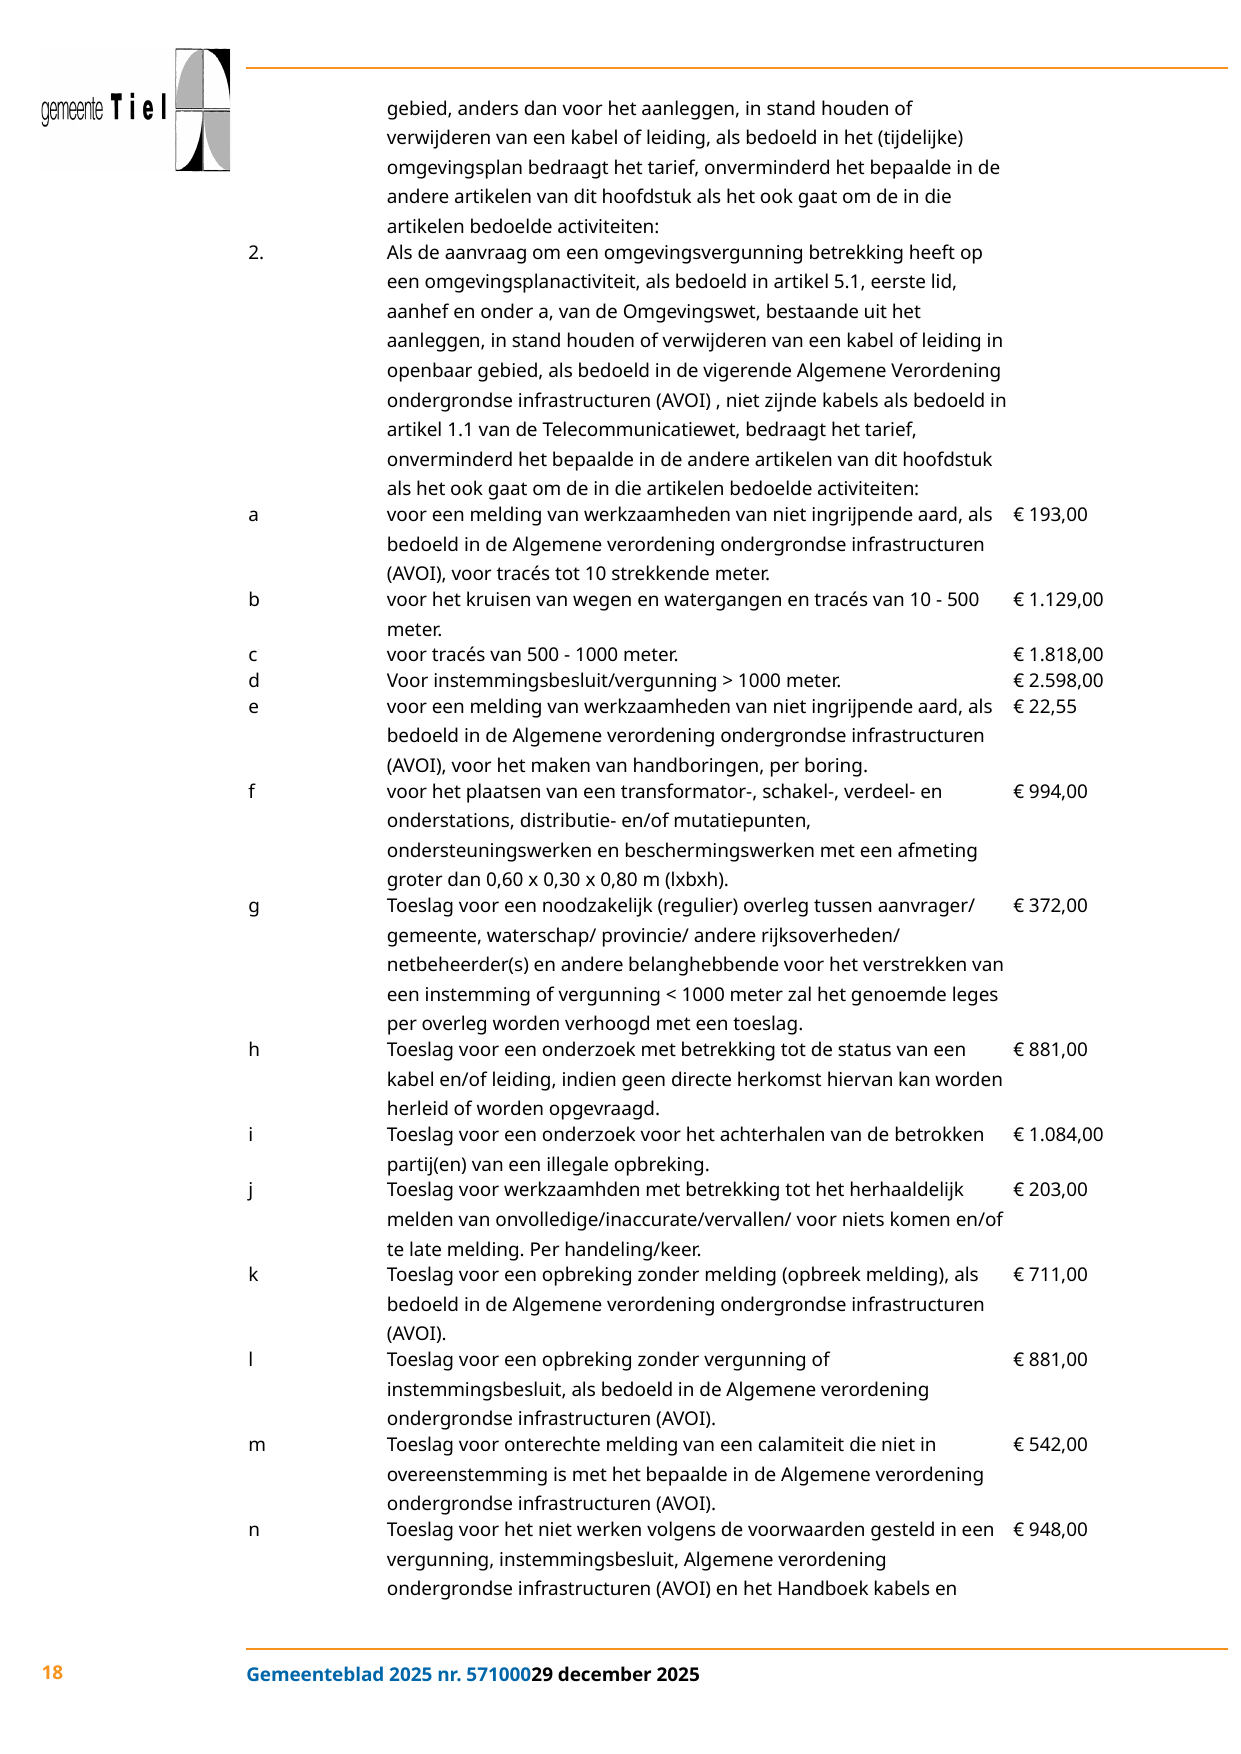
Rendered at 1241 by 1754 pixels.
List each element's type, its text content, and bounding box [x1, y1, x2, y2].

table_cell g [248, 892, 387, 1036]
table_cell Toeslag voor werkzaamhden met betrekking tot het herhaaldelijk melden van onvolledige/inaccurate/vervallen/ voor niets komen en/of te late melding. Per handeling/keer. [387, 1177, 1013, 1261]
table_cell Toeslag voor het niet werken volgens de voorwaarden gesteld in een vergunning, instemmingsbesluit, Algemene verordening ondergrondse infrastructuren (AVOI) en het Handboek kabels en [387, 1516, 1013, 1601]
table_cell [248, 95, 387, 239]
table_cell f [248, 778, 387, 892]
table_cell € 542,00 [1013, 1431, 1152, 1516]
table_cell € 203,00 [1013, 1177, 1152, 1261]
table_cell Toeslag voor onterechte melding van een calamiteit die niet in overeenstemming is met het bepaalde in de Algemene verordening ondergrondse infrastructuren (AVOI). [387, 1431, 1013, 1516]
table_cell Toeslag voor een opbreking zonder vergunning of instemmingsbesluit, als bedoeld in de Algemene verordening ondergrondse infrastructuren (AVOI). [387, 1346, 1013, 1431]
table_cell € 881,00 [1013, 1036, 1152, 1121]
table_cell € 372,00 [1013, 892, 1152, 1036]
table_cell l [248, 1346, 387, 1431]
table_cell € 1.129,00 [1013, 586, 1152, 641]
table_cell € 994,00 [1013, 778, 1152, 892]
table_cell Toeslag voor een noodzakelijk (regulier) overleg tussen aanvrager/ gemeente, waterschap/ provincie/ andere rijksoverheden/ netbeheerder(s) en andere belanghebbende voor het verstrekken van een instemming of vergunning < 1000 meter zal het genoemde leges per overleg worden verhoogd met een toeslag. [387, 892, 1013, 1036]
table_cell € 1.818,00 [1013, 641, 1152, 667]
table_cell € 2.598,00 [1013, 667, 1152, 693]
table_cell k [248, 1261, 387, 1346]
table_cell voor het plaatsen van een transformator-, schakel-, verdeel- en onderstations, distributie- en/of mutatiepunten, ondersteuningswerken en beschermingswerken met een afmeting groter dan 0,60 x 0,30 x 0,80 m (lxbxh). [387, 778, 1013, 892]
table_cell h [248, 1036, 387, 1121]
table_cell [1013, 239, 1152, 501]
table_cell € 881,00 [1013, 1346, 1152, 1431]
table_cell b [248, 586, 387, 641]
table_cell Toeslag voor een onderzoek met betrekking tot de status van een kabel en/of leiding, indien geen directe herkomst hiervan kan worden herleid of worden opgevraagd. [387, 1036, 1013, 1121]
table_cell a [248, 501, 387, 586]
table_cell Als de aanvraag om een omgevingsvergunning betrekking heeft op een omgevingsplanactiviteit, als bedoeld in artikel 5.1, eerste lid, aanhef en onder a, van de Omgevingswet, bestaande uit het aanleggen, in stand houden of verwijderen van een kabel of leiding in openbaar gebied, als bedoeld in de vigerende Algemene Verordening ondergrondse infrastructuren (AVOI) , niet zijnde kabels als bedoeld in artikel 1.1 van de Telecommunicatiewet, bedraagt het tarief, onverminderd het bepaalde in de andere artikelen van dit hoofdstuk als het ook gaat om de in die artikelen bedoelde activiteiten: [387, 239, 1013, 501]
table_cell c [248, 641, 387, 667]
table_cell voor tracés van 500 - 1000 meter. [387, 641, 1013, 667]
table_cell Toeslag voor een opbreking zonder melding (opbreek melding), als bedoeld in de Algemene verordening ondergrondse infrastructuren (AVOI). [387, 1261, 1013, 1346]
table_cell voor het kruisen van wegen en watergangen en tracés van 10 - 500 meter. [387, 586, 1013, 641]
table_cell voor een melding van werkzaamheden van niet ingrijpende aard, als bedoeld in de Algemene verordening ondergrondse infrastructuren (AVOI), voor het maken van handboringen, per boring. [387, 693, 1013, 778]
table_cell d [248, 667, 387, 693]
table_cell € 22,55 [1013, 693, 1152, 778]
table_cell € 1.084,00 [1013, 1121, 1152, 1177]
table_cell j [248, 1177, 387, 1261]
table_cell 2. [248, 239, 387, 501]
table_cell gebied, anders dan voor het aanleggen, in stand houden of verwijderen van een kabel of leiding, als bedoeld in het (tijdelijke) omgevingsplan bedraagt het tarief, onverminderd het bepaalde in de andere artikelen van dit hoofdstuk als het ook gaat om de in die artikelen bedoelde activiteiten: [387, 95, 1013, 239]
table_cell [1013, 95, 1152, 239]
table_cell voor een melding van werkzaamheden van niet ingrijpende aard, als bedoeld in de Algemene verordening ondergrondse infrastructuren (AVOI), voor tracés tot 10 strekkende meter. [387, 501, 1013, 586]
picture [41, 47, 231, 172]
table_cell € 711,00 [1013, 1261, 1152, 1346]
table_cell Voor instemmingsbesluit/vergunning > 1000 meter. [387, 667, 1013, 693]
table_cell Toeslag voor een onderzoek voor het achterhalen van de betrokken partij(en) van een illegale opbreking. [387, 1121, 1013, 1177]
table_cell € 948,00 [1013, 1516, 1152, 1601]
table_cell e [248, 693, 387, 778]
table_cell i [248, 1121, 387, 1177]
table_cell m [248, 1431, 387, 1516]
table_cell € 193,00 [1013, 501, 1152, 586]
table_cell n [248, 1516, 387, 1601]
